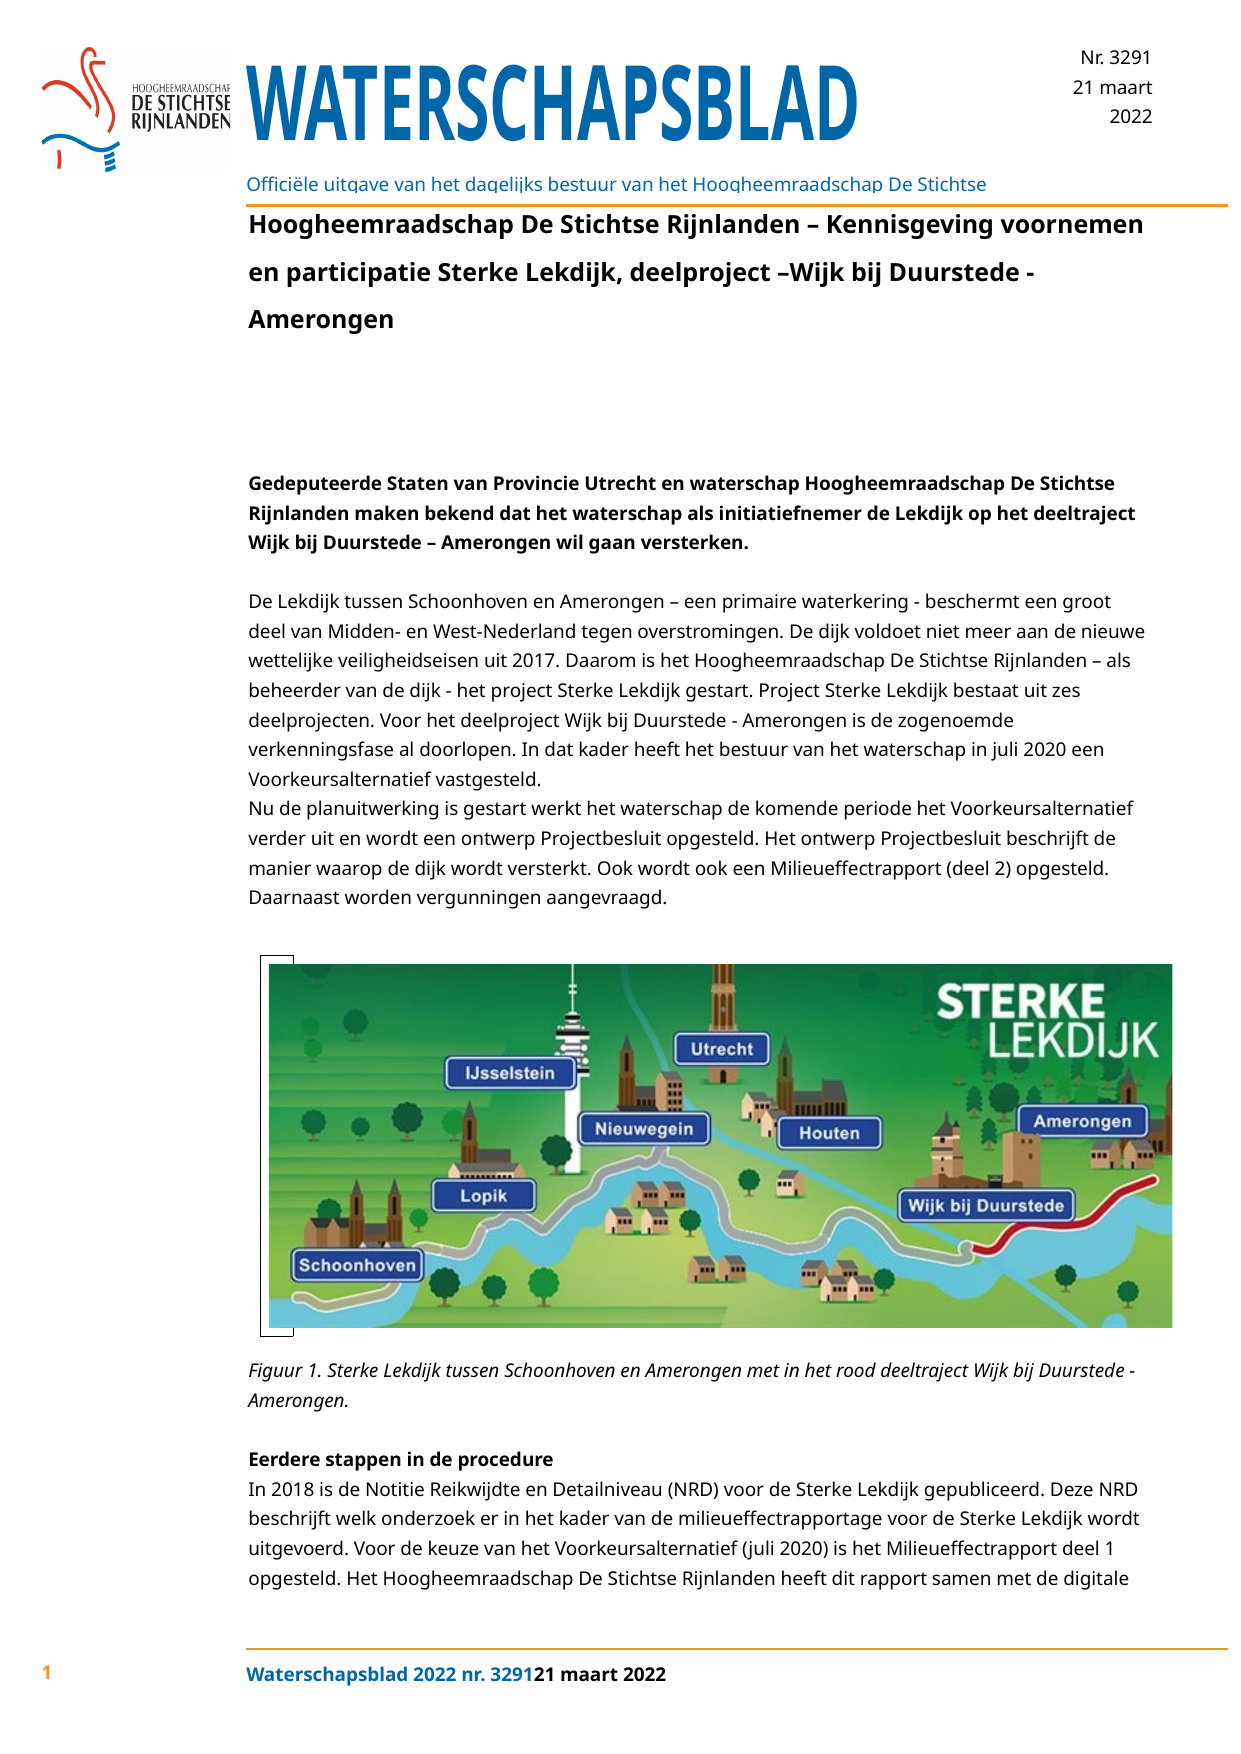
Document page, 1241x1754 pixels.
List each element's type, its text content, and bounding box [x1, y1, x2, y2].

text Figuur 1. Sterke Lekdijk tussen Schoonhoven en Amerongen met in het rood deeltraject Wijk bij Duurstede - Amerongen. [248, 1358, 1152, 1413]
text Hoogheemraadschap De Stichtse Rijnlanden – Kennisgeving voornemen en participatie Sterke Lekdijk, deelproject –Wijk bij Duurstede - Amerongen [248, 207, 1152, 336]
text Nu de planuitwerking is gestart werkt het waterschap de komende periode het Voorkeursalternatief verder uit en wordt een ontwerp Projectbesluit opgesteld. Het ontwerp Projectbesluit beschrijft de manier waarop de dijk wordt versterkt. Ook wordt ook een Milieueffectrapport (deel 2) opgesteld. Daarnaast worden vergunningen aangevraagd. [248, 796, 1152, 910]
text Gedeputeerde Staten van Provincie Utrecht en waterschap Hoogheemraadschap De Stichtse Rijnlanden maken bekend dat het waterschap als initiatiefnemer de Lekdijk op het deeltraject Wijk bij Duurstede – Amerongen wil gaan versterken. [248, 470, 1152, 555]
text Eerdere stappen in de procedure [248, 1446, 1152, 1472]
picture [41, 47, 231, 172]
picture [268, 964, 1173, 1328]
text De Lekdijk tussen Schoonhoven en Amerongen – een primaire waterkering - beschermt een groot deel van Midden- en West-Nederland tegen overstromingen. De dijk voldoet niet meer aan de nieuwe wettelijke veiligheidseisen uit 2017. Daarom is het Hoogheemraadschap De Stichtse Rijnlanden – als beheerder van de dijk - het project Sterke Lekdijk gestart. Project Sterke Lekdijk bestaat uit zes deelprojecten. Voor het deelproject Wijk bij Duurstede - Amerongen is de zogenoemde verkenningsfase al doorlopen. In dat kader heeft het bestuur van het waterschap in juli 2020 een Voorkeursalternatief vastgesteld. [248, 588, 1152, 792]
text In 2018 is de Notitie Reikwijdte en Detailniveau (NRD) voor de Sterke Lekdijk gepubliceerd. Deze NRD beschrijft welk onderzoek er in het kader van de milieueffectrapportage voor de Sterke Lekdijk wordt uitgevoerd. Voor de keuze van het Voorkeursalternatief (juli 2020) is het Milieueffectrapport deel 1 opgesteld. Het Hoogheemraadschap De Stichtse Rijnlanden heeft dit rapport samen met de digitale [248, 1476, 1152, 1591]
